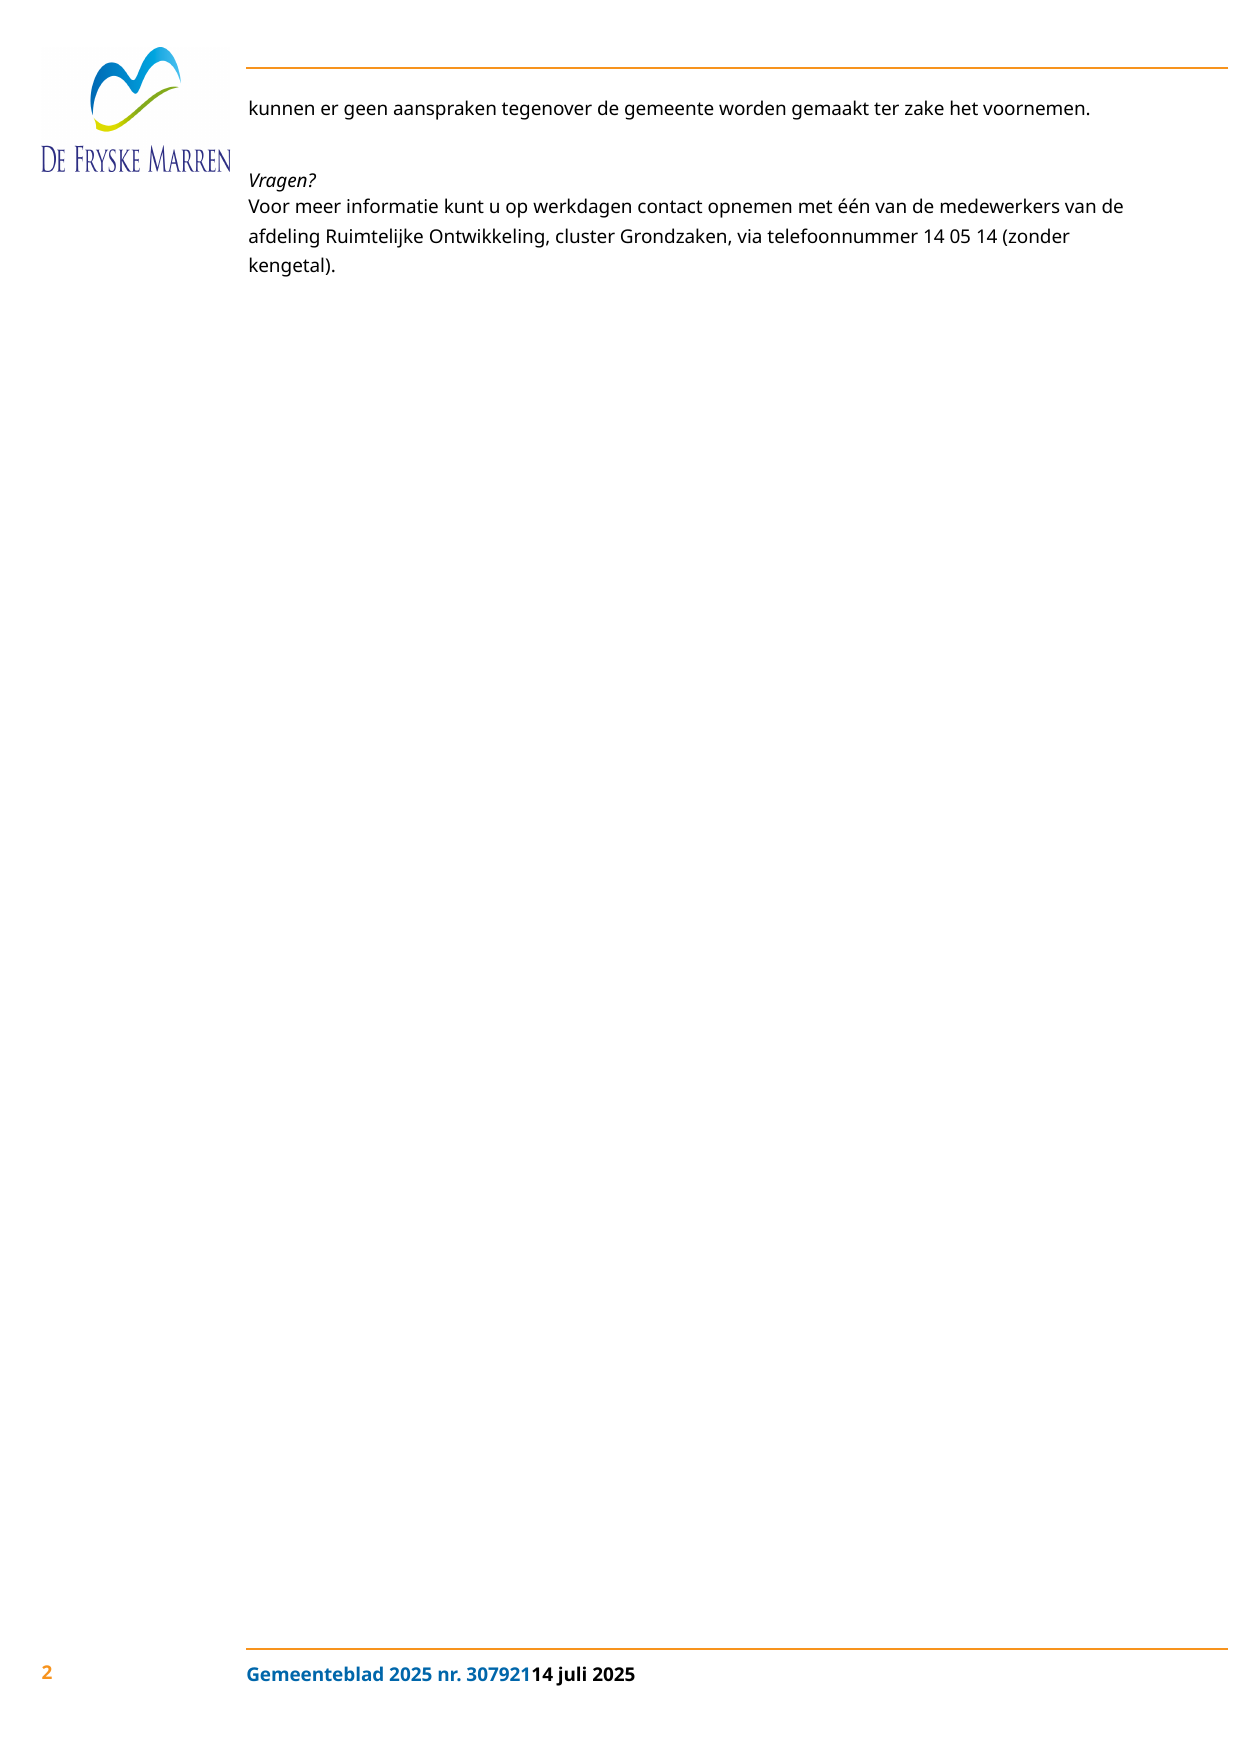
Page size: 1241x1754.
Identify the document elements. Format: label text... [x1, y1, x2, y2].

text Vragen? [248, 167, 1152, 193]
text kunnen er geen aanspraken tegenover de gemeente worden gemaakt ter zake het voornemen. [248, 95, 1152, 121]
text afdeling Ruimtelijke Ontwikkeling, cluster Grondzaken, via telefoonnummer 14 05 14 (zonder kengetal). [248, 223, 1152, 278]
text Voor meer informatie kunt u op werkdagen contact opnemen met één van de medewerkers van de [248, 193, 1152, 219]
picture [41, 47, 231, 172]
